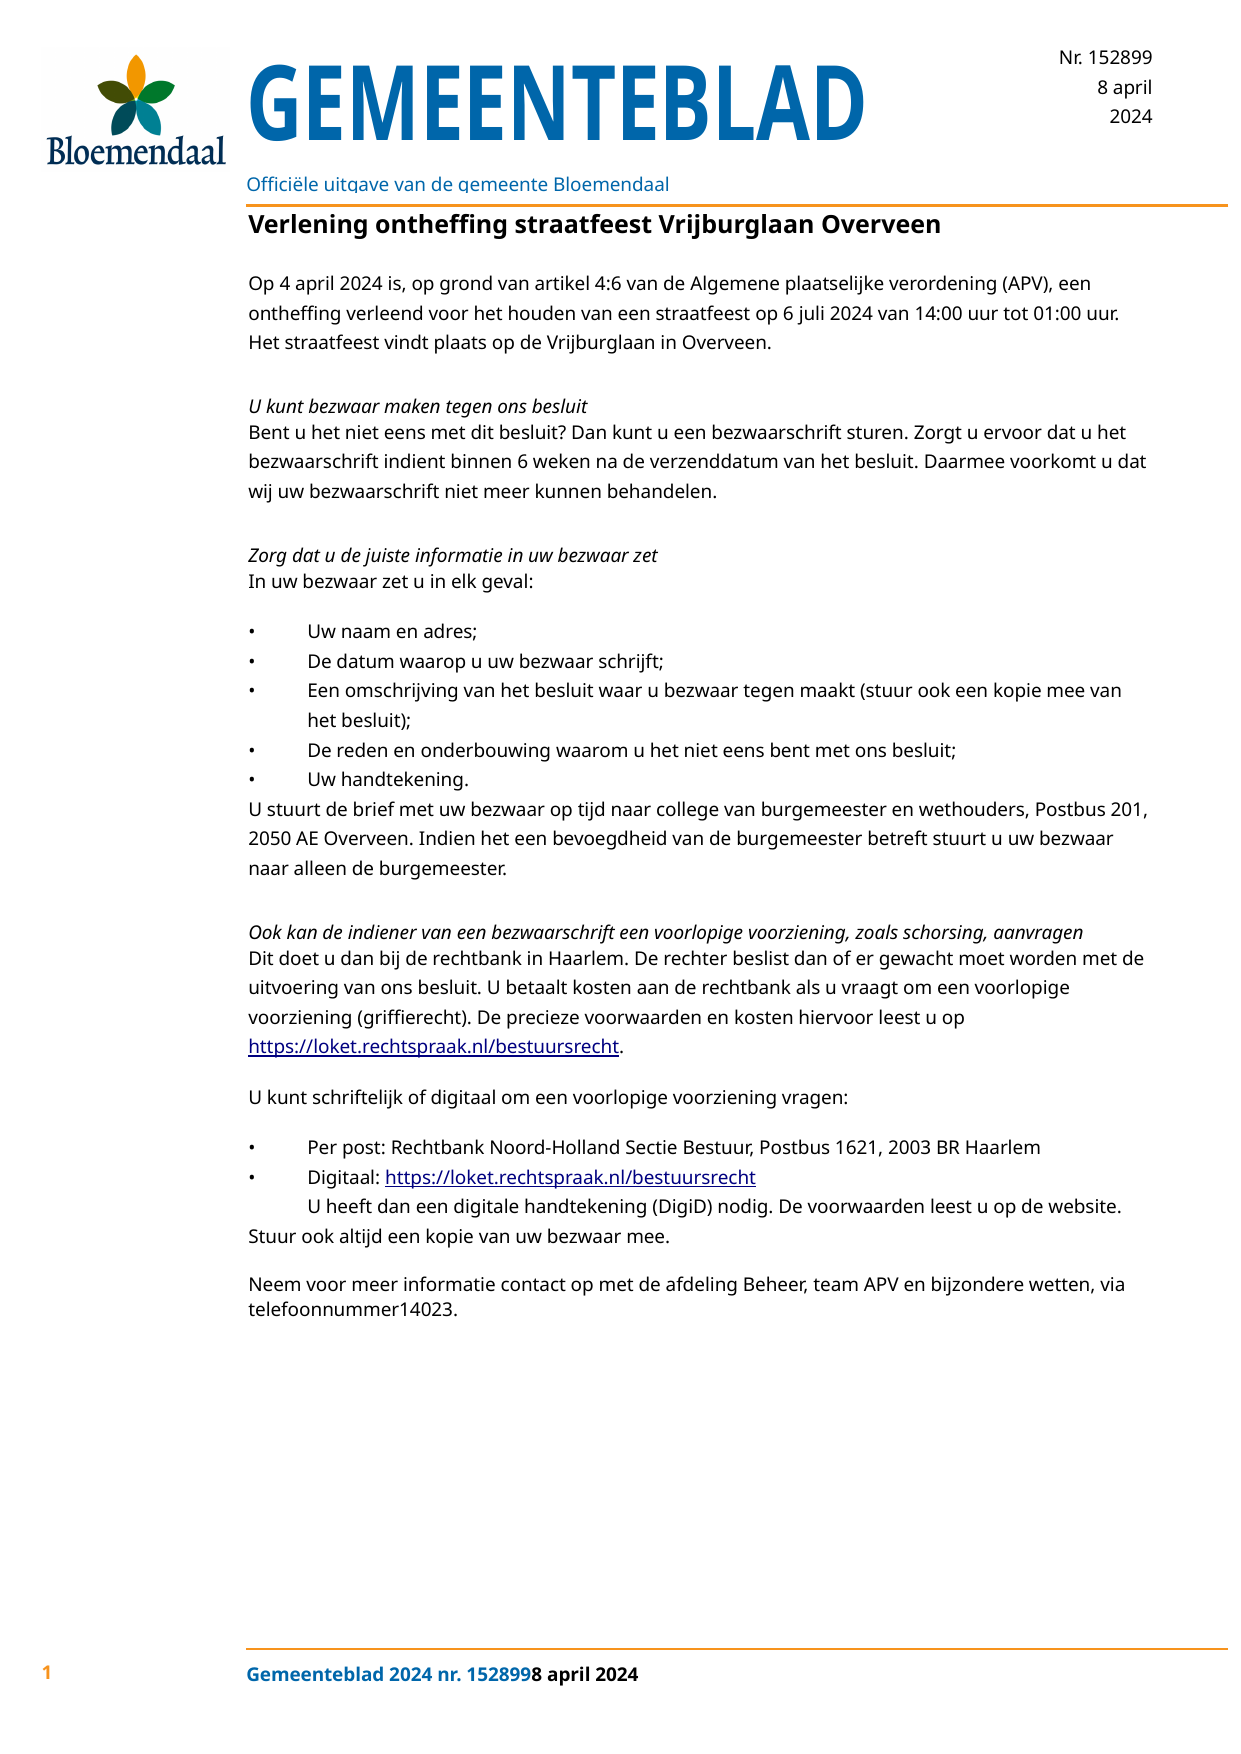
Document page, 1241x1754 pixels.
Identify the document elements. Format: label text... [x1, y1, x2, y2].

text Ook kan de indiener van een bezwaarschrift een voorlopige voorziening, zoals schorsing, aanvragen [248, 919, 1152, 945]
text Stuur ook altijd een kopie van uw bezwaar mee. [248, 1223, 1152, 1249]
list De reden en onderbouwing waarom u het niet eens bent met ons besluit; [248, 737, 1152, 762]
text Zorg dat u de juiste informatie in uw bezwaar zet [248, 542, 1152, 568]
text U kunt bezwaar maken tegen ons besluit [248, 393, 1152, 419]
text Op 4 april 2024 is, op grond van artikel 4:6 van de Algemene plaatselijke verordening (APV), een ontheffing verleend voor het houden van een straatfeest op 6 juli 2024 van 14:00 uur tot 01:00 uur. Het straatfeest vindt plaats op de Vrijburglaan in Overveen. [248, 270, 1152, 355]
text In uw bezwaar zet u in elk geval: [248, 568, 1152, 594]
picture [41, 47, 231, 172]
text Bent u het niet eens met dit besluit? Dan kunt u een bezwaarschrift sturen. Zorgt u ervoor dat u het bezwaarschrift indient binnen 6 weken na de verzenddatum van het besluit. Daarmee voorkomt u dat wij uw bezwaarschrift niet meer kunnen behandelen. [248, 419, 1152, 504]
list Per post: Rechtbank Noord-Holland Sectie Bestuur, Postbus 1621, 2003 BR Haarlem [248, 1134, 1152, 1160]
text U stuurt de brief met uw bezwaar op tijd naar college van burgemeester en wethouders, Postbus 201, 2050 AE Overveen. Indien het een bevoegdheid van de burgemeester betreft stuurt u uw bezwaar naar alleen de burgemeester. [248, 796, 1152, 881]
text Dit doet u dan bij de rechtbank in Haarlem. De rechter beslist dan of er gewacht moet worden met de uitvoering van ons besluit. U betaalt kosten aan de rechtbank als u vraagt om een voorlopige voorziening (griffierecht). De precieze voorwaarden en kosten hiervoor leest u op https://loket.rechtspraak.nl/bestuursrecht. [248, 945, 1152, 1059]
list Uw naam en adres; [248, 618, 1152, 644]
text Verlening ontheffing straatfeest Vrijburglaan Overveen [248, 207, 1152, 241]
list U heeft dan een digitale handtekening (DigiD) nodig. De voorwaarden leest u op de website. [248, 1193, 1152, 1219]
list De datum waarop u uw bezwaar schrijft; [248, 648, 1152, 674]
text U kunt schriftelijk of digitaal om een voorlopige voorziening vragen: [248, 1084, 1152, 1110]
list Uw handtekening. [248, 766, 1152, 792]
list Digitaal: https://loket.rechtspraak.nl/bestuursrecht [248, 1164, 1152, 1190]
text Neem voor meer informatie contact op met de afdeling Beheer, team APV en bijzondere wetten, via telefoonnummer14023. [248, 1271, 1152, 1322]
list Een omschrijving van het besluit waar u bezwaar tegen maakt (stuur ook een kopie mee van het besluit); [248, 678, 1152, 733]
